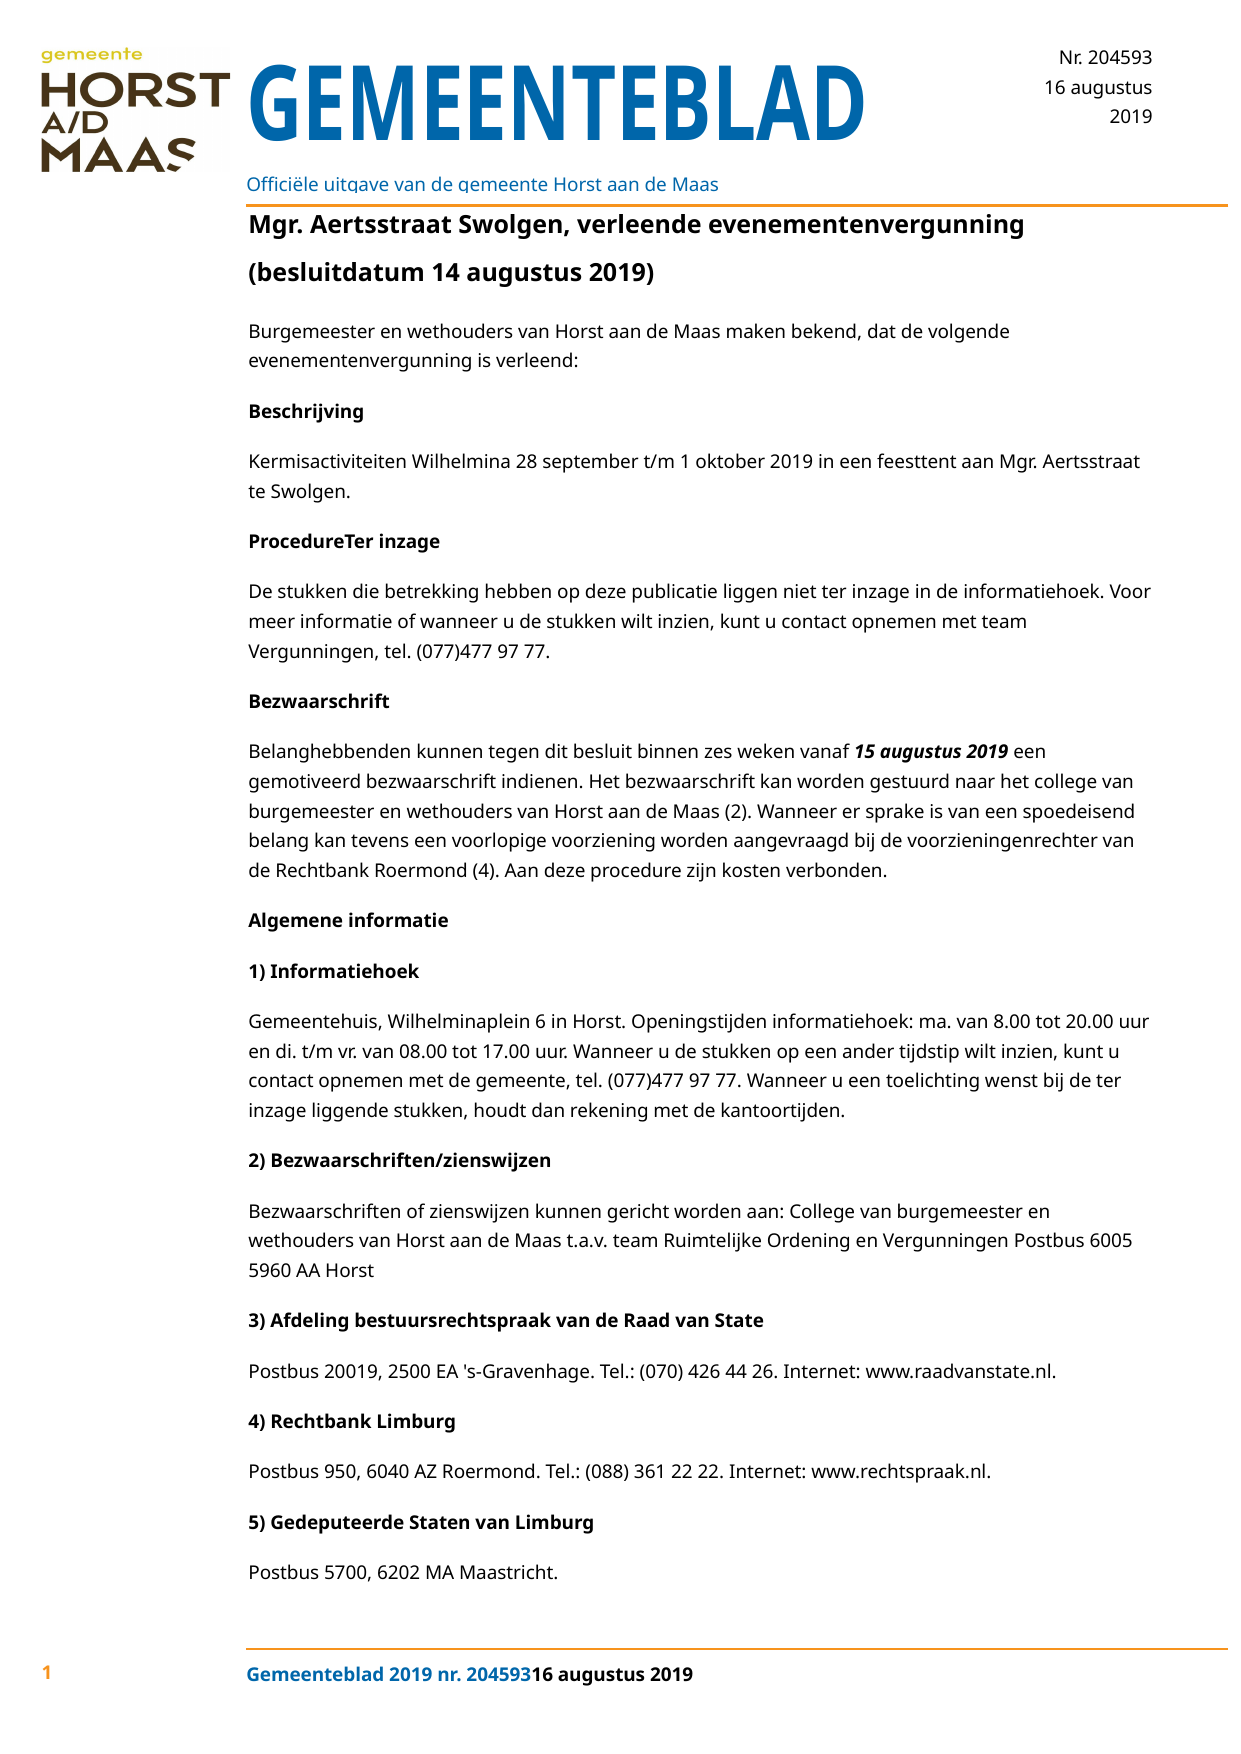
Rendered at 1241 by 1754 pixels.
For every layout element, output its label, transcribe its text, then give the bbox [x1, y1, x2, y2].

text 5) Gedeputeerde Staten van Limburg [248, 1509, 1152, 1535]
text Mgr. Aertsstraat Swolgen, verleende evenementenvergunning (besluitdatum 14 augustus 2019) [248, 207, 1152, 288]
text Belanghebbenden kunnen tegen dit besluit binnen zes weken vanaf 15 augustus 2019 een gemotiveerd bezwaarschrift indienen. Het bezwaarschrift kan worden gestuurd naar het college van burgemeester en wethouders van Horst aan de Maas (2). Wanneer er sprake is van een spoedeisend belang kan tevens een voorlopige voorziening worden aangevraagd bij de voorzieningenrechter van de Rechtbank Roermond (4). Aan deze procedure zijn kosten verbonden. [248, 739, 1152, 883]
text Bezwaarschrift [248, 688, 1152, 714]
text Bezwaarschriften of zienswijzen kunnen gericht worden aan: College van burgemeester en wethouders van Horst aan de Maas t.a.v. team Ruimtelijke Ordening en Vergunningen Postbus 6005 5960 AA Horst [248, 1198, 1152, 1283]
text Gemeentehuis, Wilhelminaplein 6 in Horst. Openingstijden informatiehoek: ma. van 8.00 tot 20.00 uur en di. t/m vr. van 08.00 tot 17.00 uur. Wanneer u de stukken op een ander tijdstip wilt inzien, kunt u contact opnemen met de gemeente, tel. (077)477 97 77. Wanneer u een toelichting wenst bij de ter inzage liggende stukken, houdt dan rekening met de kantoortijden. [248, 1008, 1152, 1123]
text 3) Afdeling bestuursrechtspraak van de Raad van State [248, 1307, 1152, 1333]
text Postbus 950, 6040 AZ Roermond. Tel.: (088) 361 22 22. Internet: www.rechtspraak.nl. [248, 1459, 1152, 1484]
text 4) Rechtbank Limburg [248, 1408, 1152, 1434]
text ProcedureTer inzage [248, 528, 1152, 554]
text Postbus 5700, 6202 MA Maastricht. [248, 1559, 1152, 1585]
text Kermisactiviteiten Wilhelmina 28 september t/m 1 oktober 2019 in een feesttent aan Mgr. Aertsstraat te Swolgen. [248, 448, 1152, 504]
picture [41, 47, 231, 172]
text Algemene informatie [248, 907, 1152, 933]
text De stukken die betrekking hebben op deze publicatie liggen niet ter inzage in de informatiehoek. Voor meer informatie of wanneer u de stukken wilt inzien, kunt u contact opnemen met team Vergunningen, tel. (077)477 97 77. [248, 579, 1152, 664]
text 1) Informatiehoek [248, 958, 1152, 984]
text Beschrijving [248, 398, 1152, 424]
text Burgemeester en wethouders van Horst aan de Maas maken bekend, dat de volgende evenementenvergunning is verleend: [248, 318, 1152, 373]
text Postbus 20019, 2500 EA 's-Gravenhage. Tel.: (070) 426 44 26. Internet: www.raadvanstate.nl. [248, 1358, 1152, 1384]
text 2) Bezwaarschriften/zienswijzen [248, 1147, 1152, 1173]
